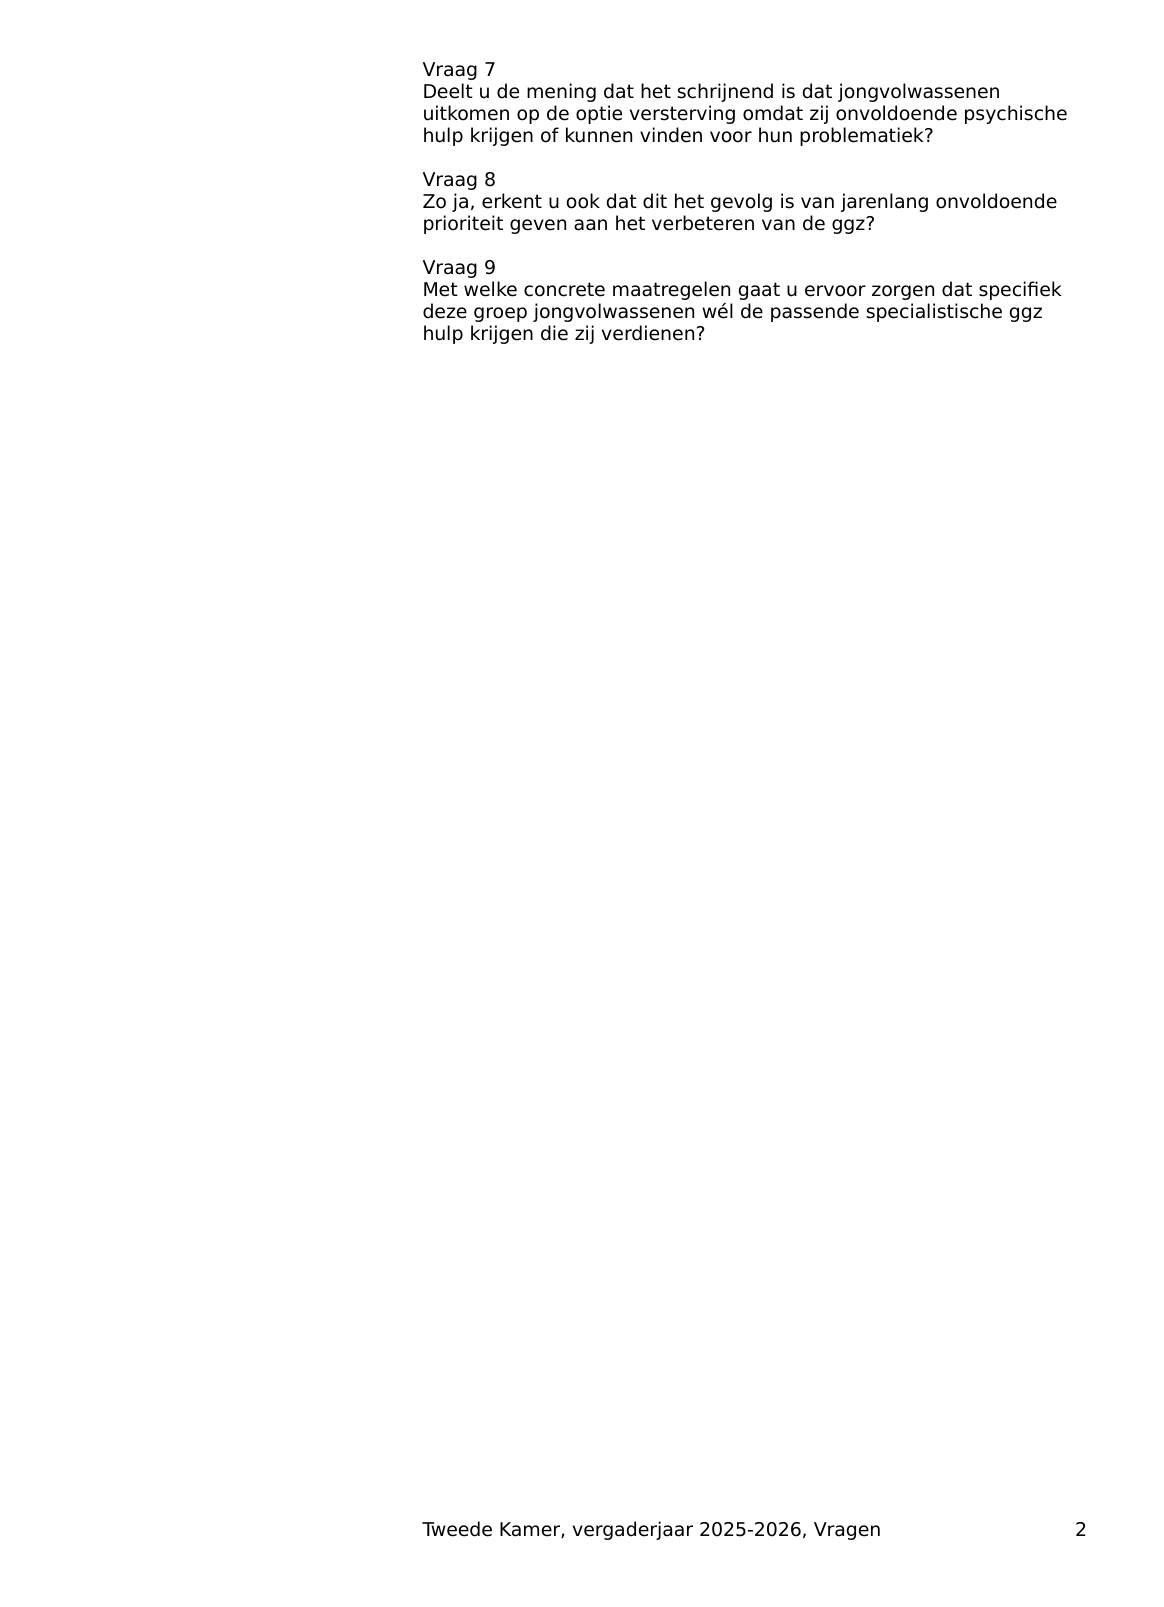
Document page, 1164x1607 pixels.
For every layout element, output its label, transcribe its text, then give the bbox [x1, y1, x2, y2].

text Deelt u de mening dat het schrijnend is dat jongvolwassenen uitkomen op de optie versterving omdat zij onvoldoende psychische hulp krijgen of kunnen vinden voor hun problematiek? [422, 81, 1087, 147]
text Met welke concrete maatregelen gaat u ervoor zorgen dat specifiek deze groep jongvolwassenen wél de passende specialistische ggz hulp krijgen die zij verdienen? [422, 279, 1087, 345]
text Vraag 7 [422, 59, 1087, 81]
text Vraag 9 [422, 257, 1087, 279]
text Zo ja, erkent u ook dat dit het gevolg is van jarenlang onvoldoende prioriteit geven aan het verbeteren van de ggz? [422, 191, 1087, 235]
text Vraag 8 [422, 169, 1087, 191]
